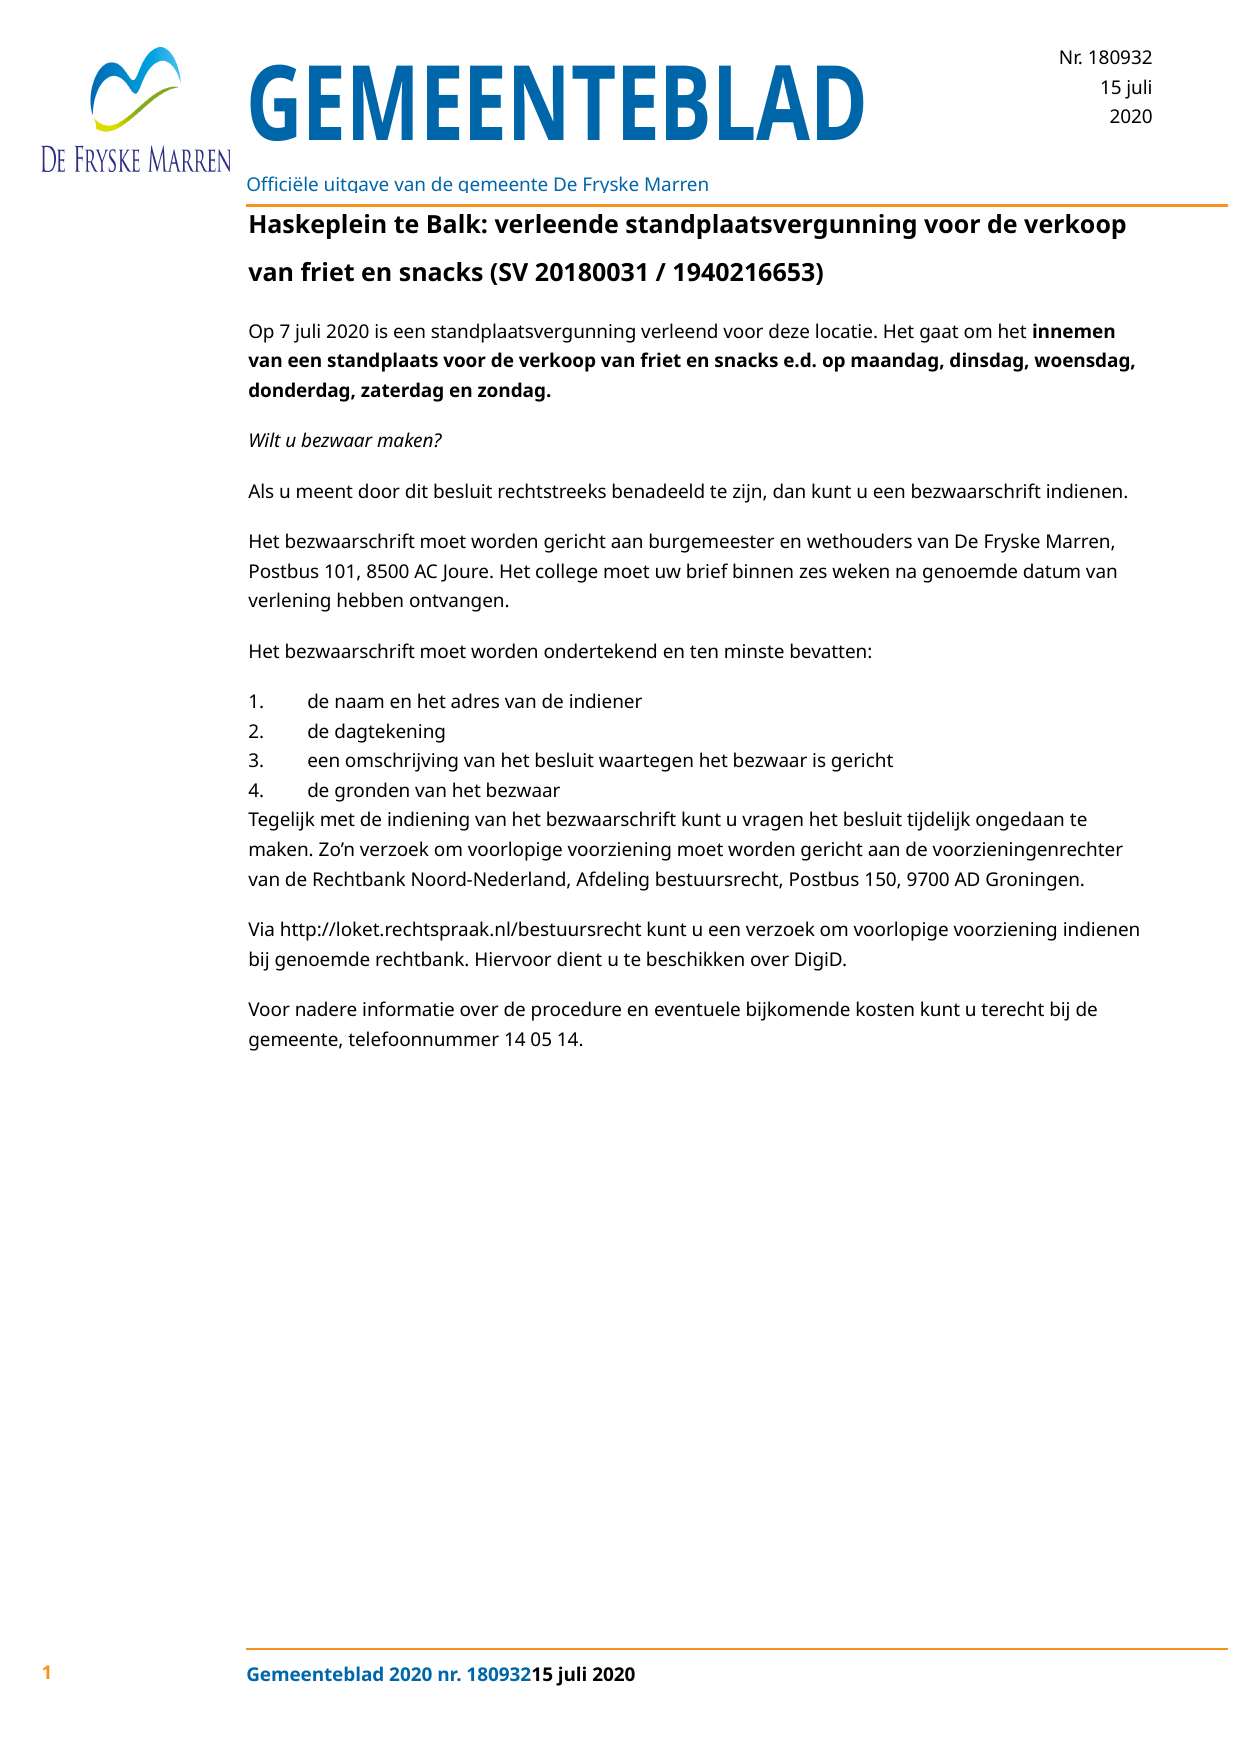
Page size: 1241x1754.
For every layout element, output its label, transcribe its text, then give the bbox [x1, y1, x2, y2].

text Op 7 juli 2020 is een standplaatsvergunning verleend voor deze locatie. Het gaat om het innemen van een standplaats voor de verkoop van friet en snacks e.d. op maandag, dinsdag, woensdag, donderdag, zaterdag en zondag. [248, 318, 1152, 403]
list de naam en het adres van de indiener [248, 688, 1152, 714]
list de dagtekening [248, 718, 1152, 744]
text Via http://loket.rechtspraak.nl/bestuursrecht kunt u een verzoek om voorlopige voorziening indienen bij genoemde rechtbank. Hiervoor dient u te beschikken over DigiD. [248, 916, 1152, 972]
text Tegelijk met de indiening van het bezwaarschrift kunt u vragen het besluit tijdelijk ongedaan te maken. Zo’n verzoek om voorlopige voorziening moet worden gericht aan de voorzieningenrechter van de Rechtbank Noord-Nederland, Afdeling bestuursrecht, Postbus 150, 9700 AD Groningen. [248, 807, 1152, 892]
text Als u meent door dit besluit rechtstreeks benadeeld te zijn, dan kunt u een bezwaarschrift indienen. [248, 478, 1152, 504]
text Voor nadere informatie over de procedure en eventuele bijkomende kosten kunt u terecht bij de gemeente, telefoonnummer 14 05 14. [248, 996, 1152, 1052]
text Wilt u bezwaar maken? [248, 427, 1152, 453]
picture [41, 47, 231, 172]
list een omschrijving van het besluit waartegen het bezwaar is gericht [248, 747, 1152, 773]
text Het bezwaarschrift moet worden ondertekend en ten minste bevatten: [248, 638, 1152, 664]
list de gronden van het bezwaar [248, 777, 1152, 803]
text Haskeplein te Balk: verleende standplaatsvergunning voor de verkoop van friet en snacks (SV 20180031 / 1940216653) [248, 207, 1152, 288]
text Het bezwaarschrift moet worden gericht aan burgemeester en wethouders van De Fryske Marren, Postbus 101, 8500 AC Joure. Het college moet uw brief binnen zes weken na genoemde datum van verlening hebben ontvangen. [248, 528, 1152, 613]
